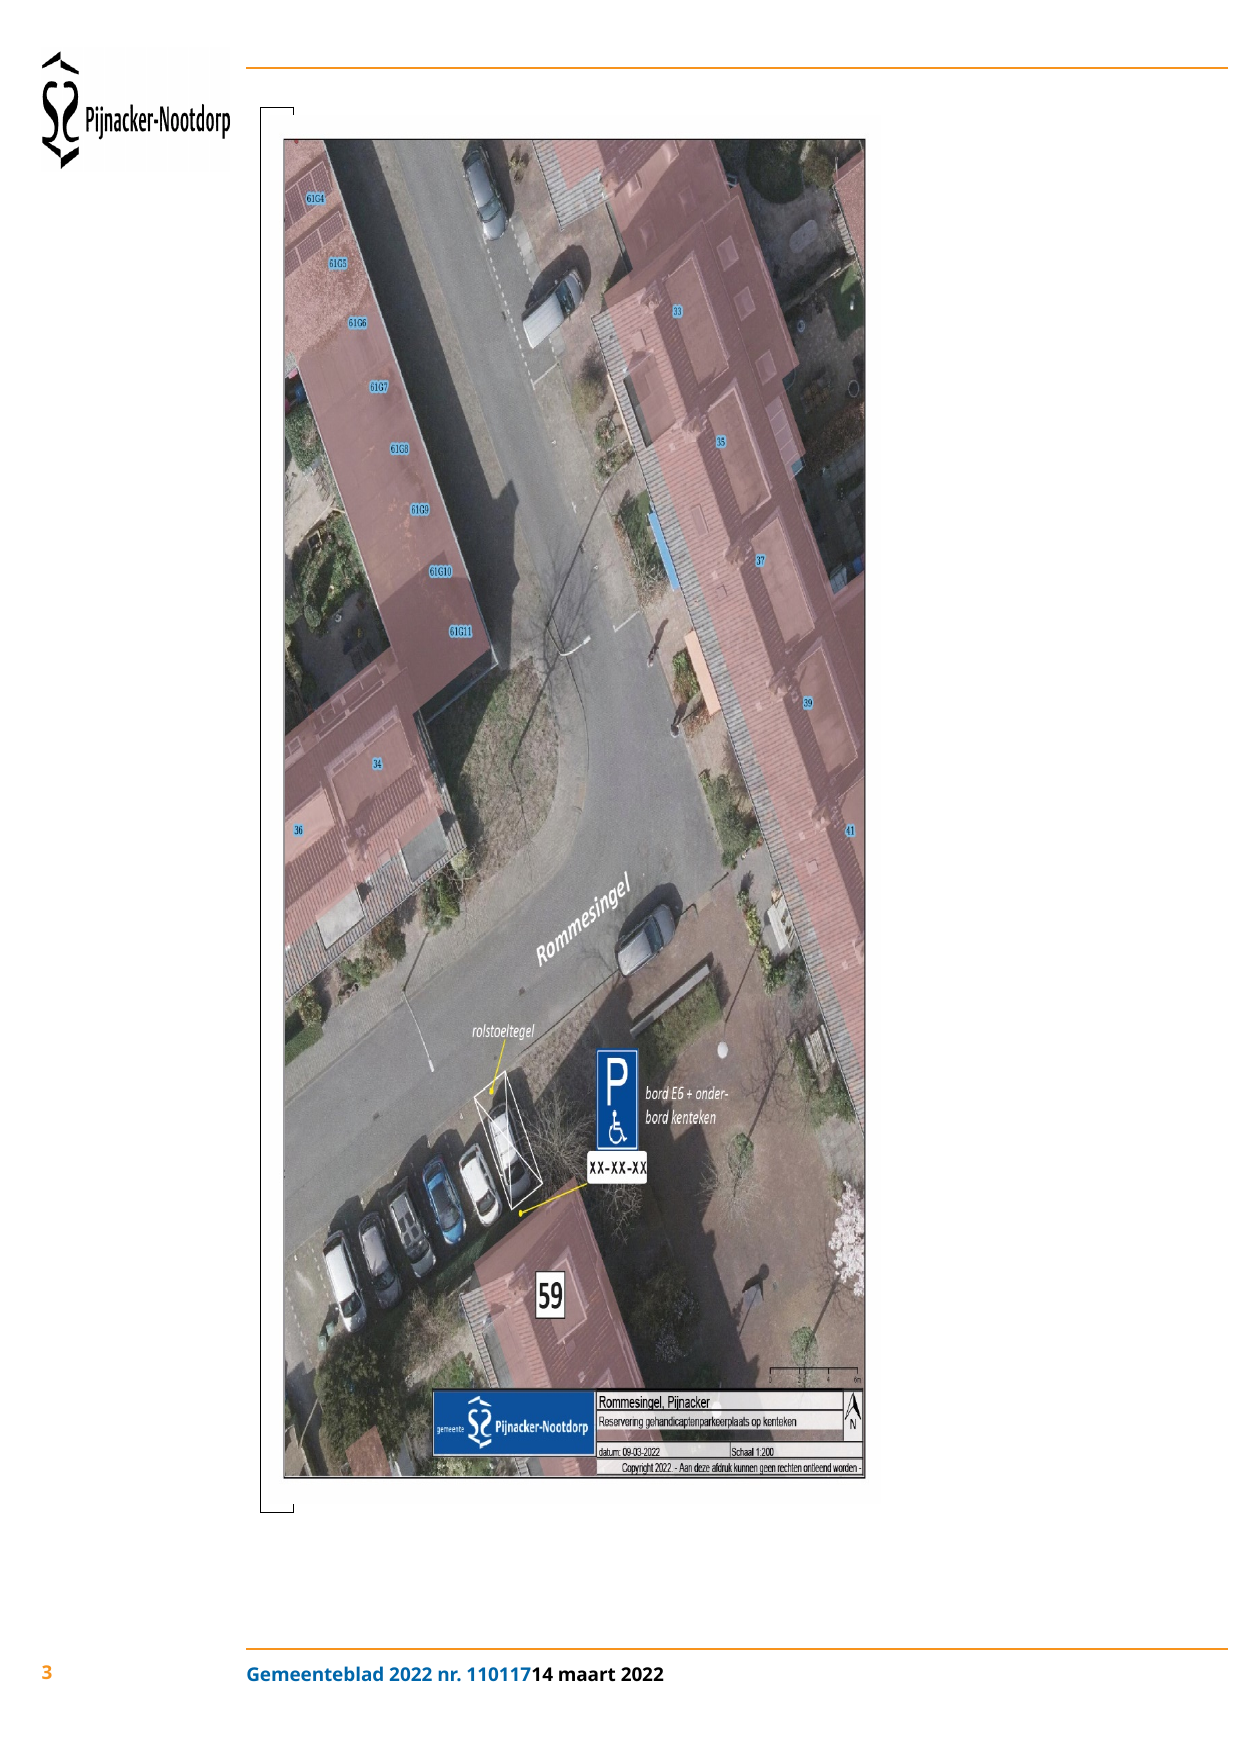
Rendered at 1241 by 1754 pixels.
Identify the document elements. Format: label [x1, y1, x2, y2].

picture [268, 115, 881, 1504]
picture [41, 47, 231, 172]
